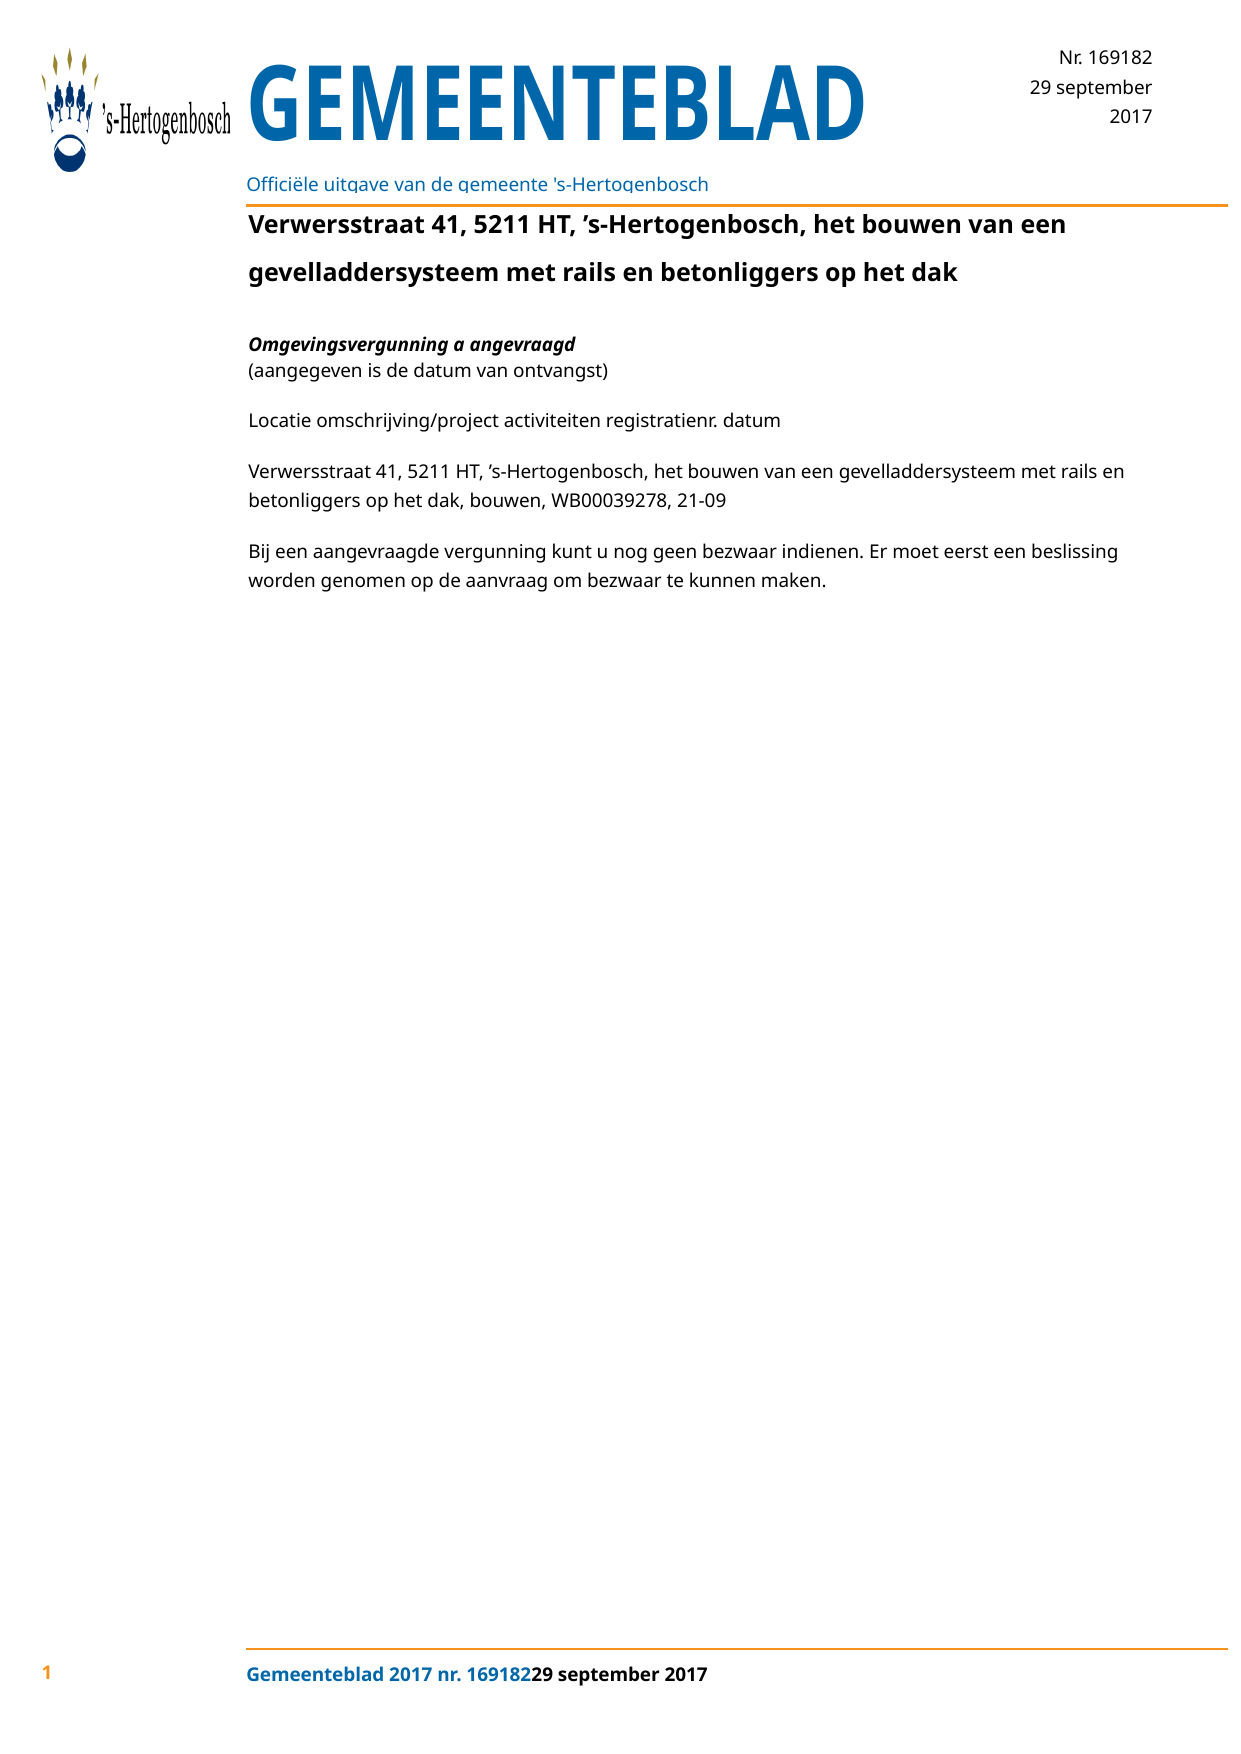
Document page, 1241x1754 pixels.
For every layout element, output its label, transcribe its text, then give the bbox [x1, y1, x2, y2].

text Locatie omschrijving/project activiteiten registratienr. datum [248, 408, 1152, 433]
text Bij een aangevraagde vergunning kunt u nog geen bezwaar indienen. Er moet eerst een beslissing worden genomen op de aanvraag om bezwaar te kunnen maken. [248, 538, 1152, 593]
text Verwersstraat 41, 5211 HT, ’s-Hertogenbosch, het bouwen van een gevelladdersysteem met rails en betonliggers op het dak, bouwen, WB00039278, 21-09 [248, 458, 1152, 513]
text (aangegeven is de datum van ontvangst) [248, 357, 1152, 383]
picture [41, 47, 231, 172]
text Verwersstraat 41, 5211 HT, ’s-Hertogenbosch, het bouwen van een gevelladdersysteem met rails en betonliggers op het dak [248, 207, 1152, 288]
text Omgevingsvergunning a angevraagd [248, 331, 1152, 357]
